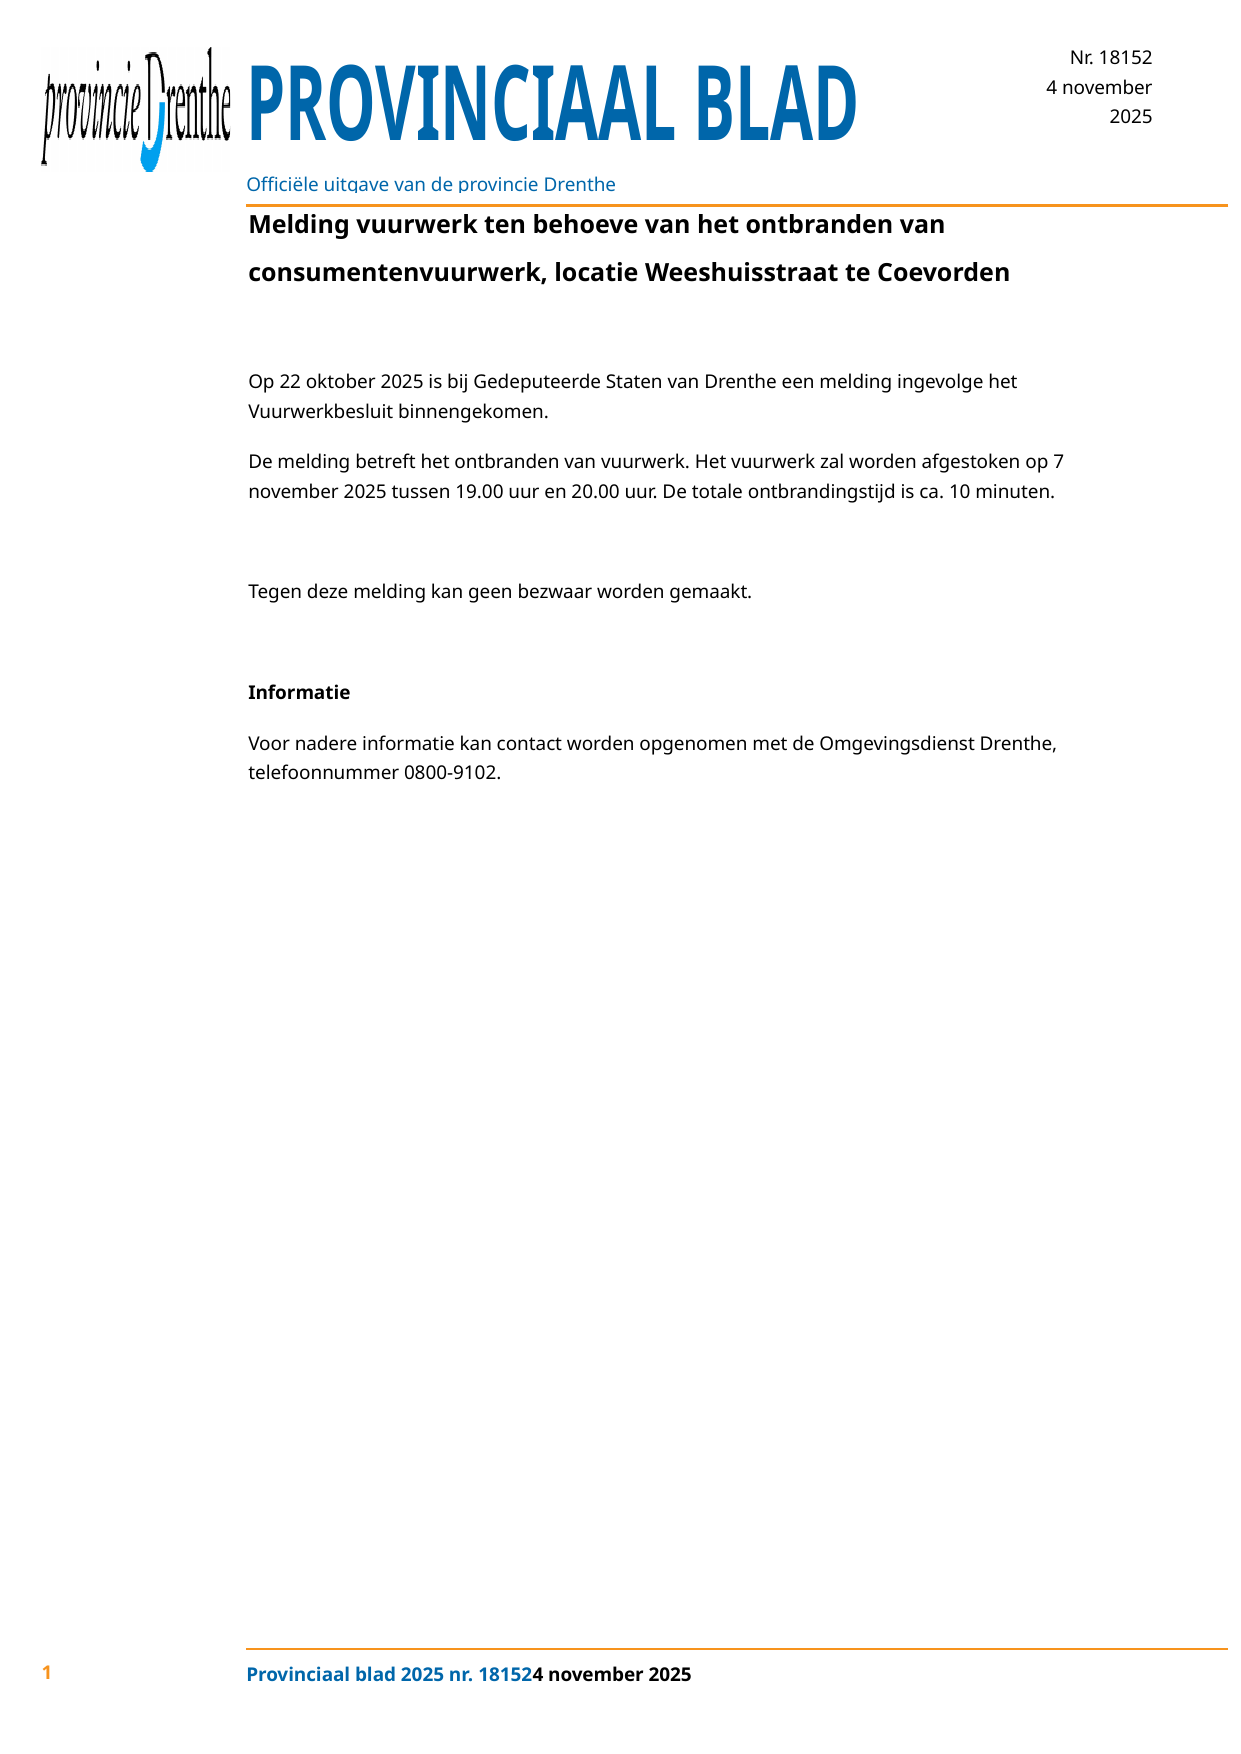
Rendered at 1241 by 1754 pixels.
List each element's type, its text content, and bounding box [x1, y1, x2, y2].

text Informatie [248, 679, 1152, 705]
text De melding betreft het ontbranden van vuurwerk. Het vuurwerk zal worden afgestoken op 7 november 2025 tussen 19.00 uur en 20.00 uur. De totale ontbrandingstijd is ca. 10 minuten. [248, 448, 1152, 504]
text Op 22 oktober 2025 is bij Gedeputeerde Staten van Drenthe een melding ingevolge het Vuurwerkbesluit binnengekomen. [248, 368, 1152, 424]
text Melding vuurwerk ten behoeve van het ontbranden van consumentenvuurwerk, locatie Weeshuisstraat te Coevorden [248, 207, 1152, 288]
text Voor nadere informatie kan contact worden opgenomen met de Omgevingsdienst Drenthe, telefoonnummer 0800-9102. [248, 730, 1152, 785]
picture [41, 47, 231, 172]
text Tegen deze melding kan geen bezwaar worden gemaakt. [248, 579, 1152, 604]
